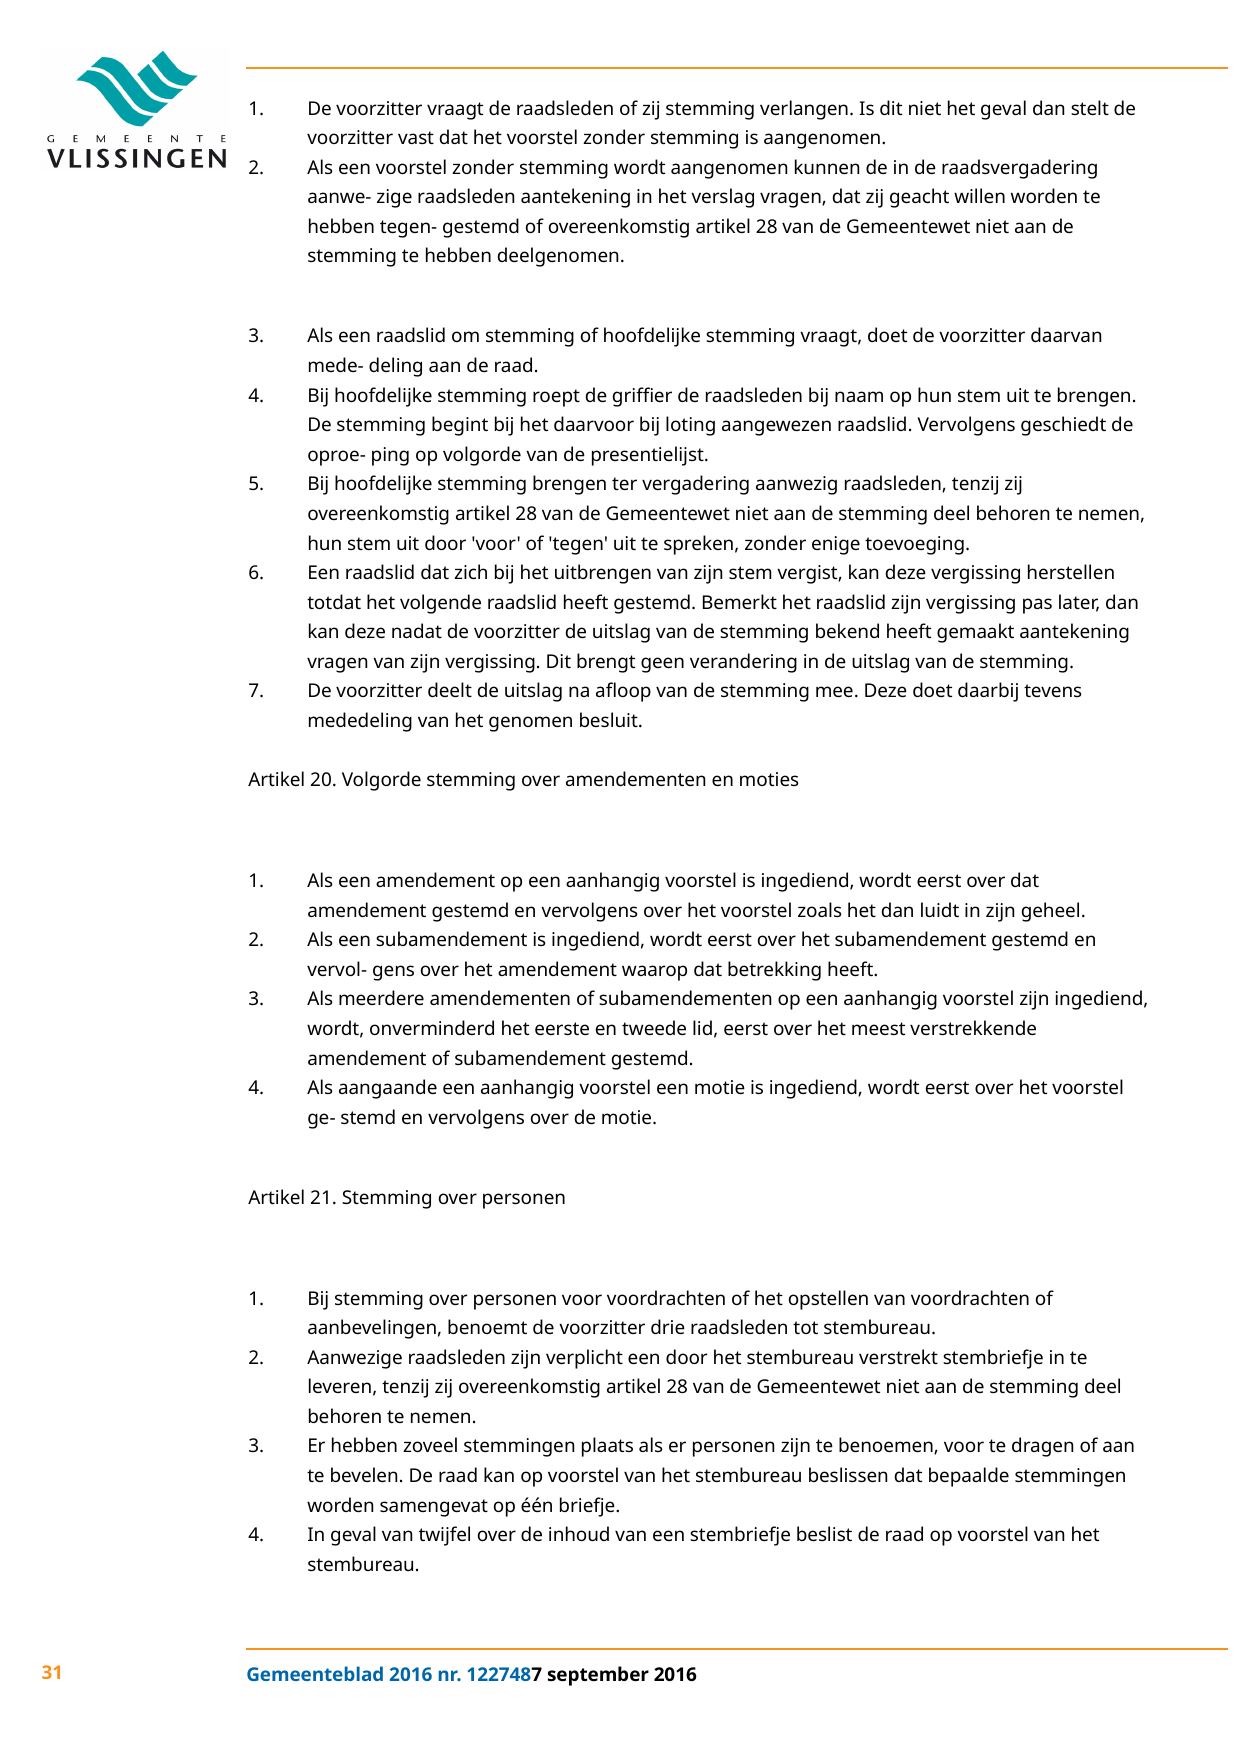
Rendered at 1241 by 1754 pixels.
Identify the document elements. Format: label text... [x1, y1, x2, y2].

list Bij stemming over personen voor voordrachten of het opstellen van voordrachten of aanbevelingen, benoemt de voorzitter drie raadsleden tot stembureau. [248, 1285, 1152, 1340]
list De voorzitter vraagt de raadsleden of zij stemming verlangen. Is dit niet het geval dan stelt de voorzitter vast dat het voorstel zonder stemming is aangenomen. [248, 95, 1152, 150]
text Artikel 20. Volgorde stemming over amendementen en moties [248, 766, 1152, 792]
picture [41, 47, 231, 172]
list Als een amendement op een aanhangig voorstel is ingediend, wordt eerst over dat amendement gestemd en vervolgens over het voorstel zoals het dan luidt in zijn geheel. [248, 867, 1152, 923]
list De voorzitter deelt de uitslag na afloop van de stemming mee. Deze doet daarbij tevens mededeling van het genomen besluit. [248, 678, 1152, 733]
list Als aangaande een aanhangig voorstel een motie is ingediend, wordt eerst over het voorstel ge- stemd en vervolgens over de motie. [248, 1074, 1152, 1130]
list Als een subamendement is ingediend, wordt eerst over het subamendement gestemd en vervol- gens over het amendement waarop dat betrekking heeft. [248, 926, 1152, 982]
list Aanwezige raadsleden zijn verplicht een door het stembureau verstrekt stembriefje in te leveren, tenzij zij overeenkomstig artikel 28 van de Gemeentewet niet aan de stemming deel behoren te nemen. [248, 1344, 1152, 1429]
list Bij hoofdelijke stemming brengen ter vergadering aanwezig raadsleden, tenzij zij overeenkomstig artikel 28 van de Gemeentewet niet aan de stemming deel behoren te nemen, hun stem uit door 'voor' of 'tegen' uit te spreken, zonder enige toevoeging. [248, 471, 1152, 556]
list Een raadslid dat zich bij het uitbrengen van zijn stem vergist, kan deze vergissing herstellen totdat het volgende raadslid heeft gestemd. Bemerkt het raadslid zijn vergissing pas later, dan kan deze nadat de voorzitter de uitslag van de stemming bekend heeft gemaakt aantekening vragen van zijn vergissing. Dit brengt geen verandering in de uitslag van de stemming. [248, 559, 1152, 674]
list Als een voorstel zonder stemming wordt aangenomen kunnen de in de raadsvergadering aanwe- zige raadsleden aantekening in het verslag vragen, dat zij geacht willen worden te hebben tegen- gestemd of overeenkomstig artikel 28 van de Gemeentewet niet aan de stemming te hebben deelgenomen. [248, 154, 1152, 268]
list Als een raadslid om stemming of hoofdelijke stemming vraagt, doet de voorzitter daarvan mede- deling aan de raad. [248, 323, 1152, 378]
list Er hebben zoveel stemmingen plaats als er personen zijn te benoemen, voor te dragen of aan te bevelen. De raad kan op voorstel van het stembureau beslissen dat bepaalde stemmingen worden samengevat op één briefje. [248, 1433, 1152, 1518]
list In geval van twijfel over de inhoud van een stembriefje beslist de raad op voorstel van het stembureau. [248, 1521, 1152, 1577]
list Als meerdere amendementen of subamendementen op een aanhangig voorstel zijn ingediend, wordt, onverminderd het eerste en tweede lid, eerst over het meest verstrekkende amendement of subamendement gestemd. [248, 986, 1152, 1071]
text Artikel 21. Stemming over personen [248, 1184, 1152, 1210]
list Bij hoofdelijke stemming roept de griffier de raadsleden bij naam op hun stem uit te brengen. De stemming begint bij het daarvoor bij loting aangewezen raadslid. Vervolgens geschiedt de oproe- ping op volgorde van de presentielijst. [248, 382, 1152, 467]
